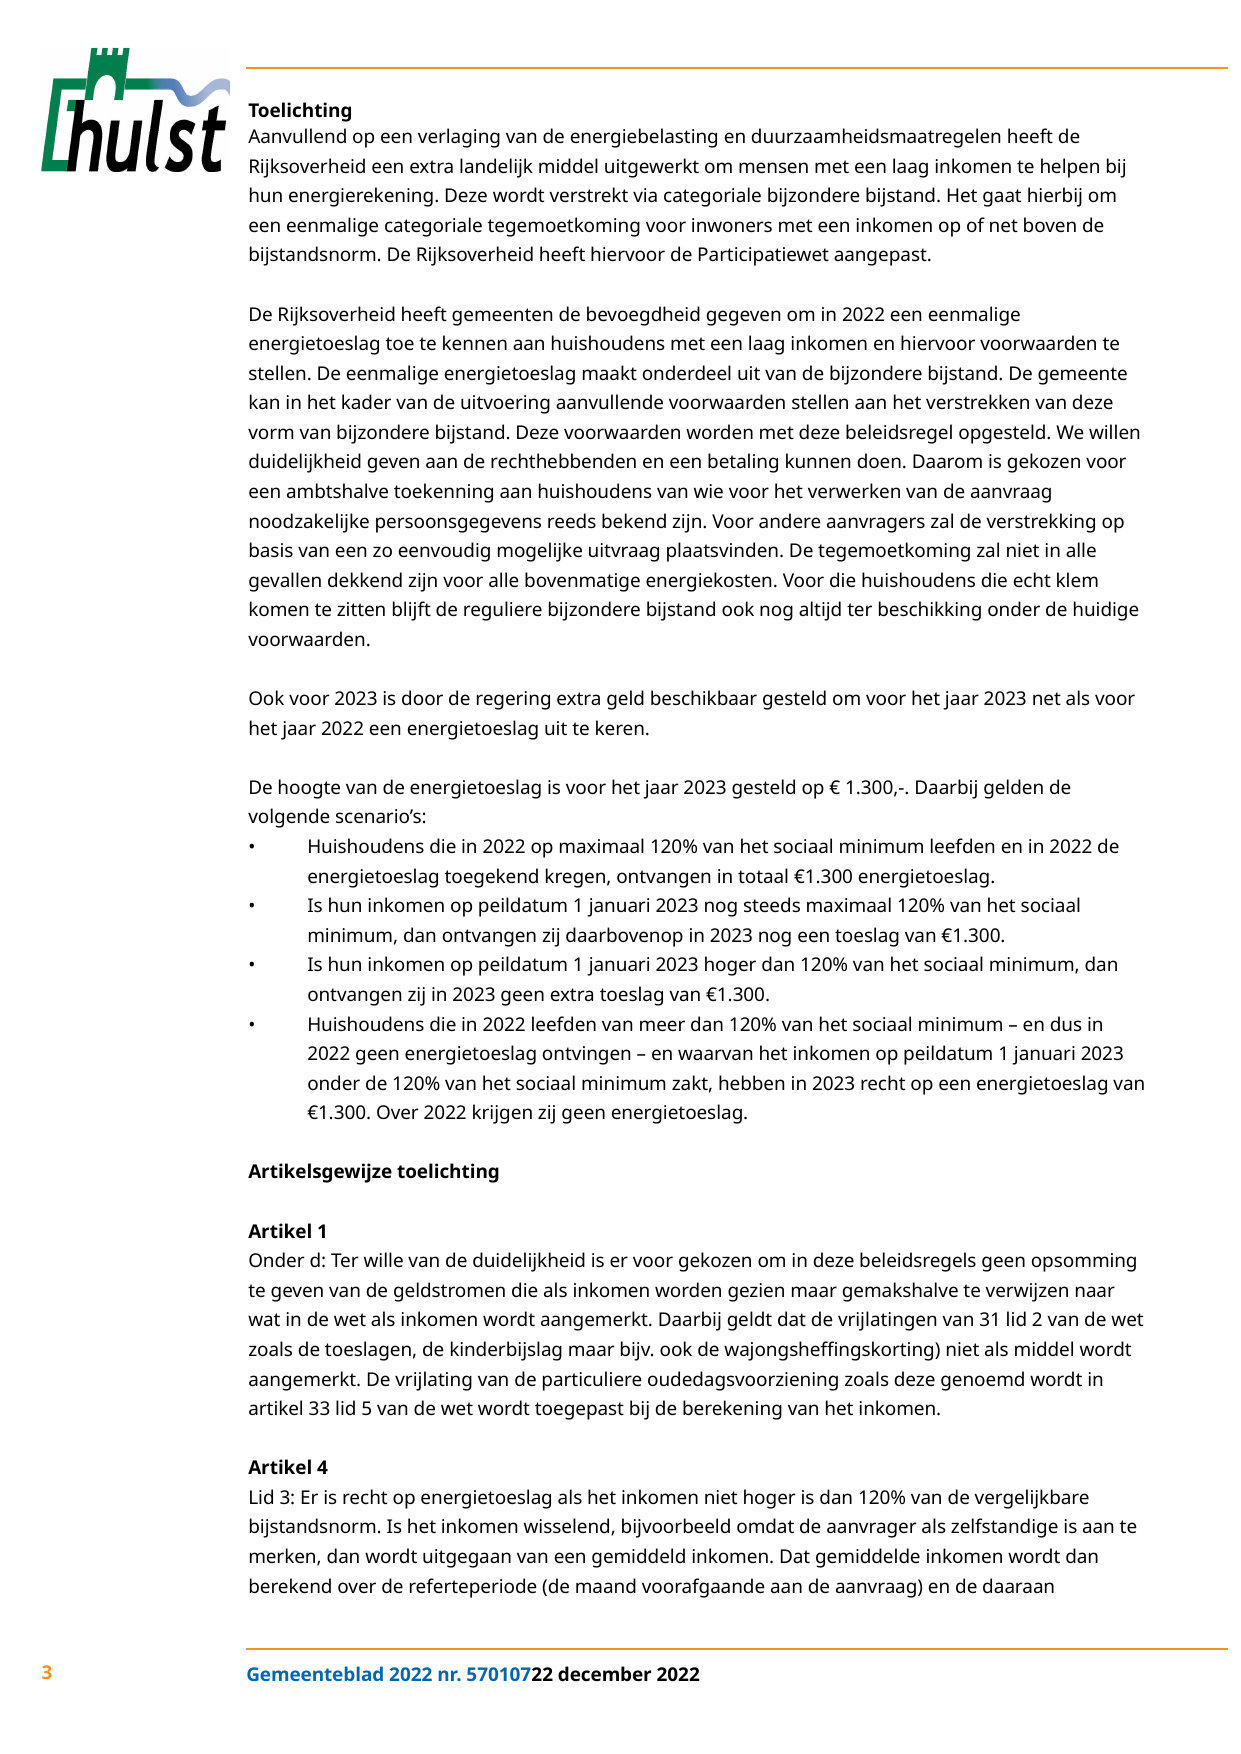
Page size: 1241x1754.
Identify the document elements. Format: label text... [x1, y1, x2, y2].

text Onder d: Ter wille van de duidelijkheid is er voor gekozen om in deze beleidsregels geen opsomming te geven van de geldstromen die als inkomen worden gezien maar gemakshalve te verwijzen naar wat in de wet als inkomen wordt aangemerkt. Daarbij geldt dat de vrijlatingen van 31 lid 2 van de wet zoals de toeslagen, de kinderbijslag maar bijv. ook de wajongsheffingskorting) niet als middel wordt aangemerkt. De vrijlating van de particuliere oudedagsvoorziening zoals deze genoemd wordt in artikel 33 lid 5 van de wet wordt toegepast bij de berekening van het inkomen. [248, 1247, 1152, 1421]
text Lid 3: Er is recht op energietoeslag als het inkomen niet hoger is dan 120% van de vergelijkbare bijstandsnorm. Is het inkomen wisselend, bijvoorbeeld omdat de aanvrager als zelfstandige is aan te merken, dan wordt uitgegaan van een gemiddeld inkomen. Dat gemiddelde inkomen wordt dan berekend over de referteperiode (de maand voorafgaande aan de aanvraag) en de daaraan [248, 1484, 1152, 1599]
text De Rijksoverheid heeft gemeenten de bevoegdheid gegeven om in 2022 een eenmalige energietoeslag toe te kennen aan huishoudens met een laag inkomen en hiervoor voorwaarden te stellen. De eenmalige energietoeslag maakt onderdeel uit van de bijzondere bijstand. De gemeente kan in het kader van de uitvoering aanvullende voorwaarden stellen aan het verstrekken van deze vorm van bijzondere bijstand. Deze voorwaarden worden met deze beleidsregel opgesteld. We willen duidelijkheid geven aan de rechthebbenden en een betaling kunnen doen. Daarom is gekozen voor een ambtshalve toekenning aan huishoudens van wie voor het verwerken van de aanvraag noodzakelijke persoonsgegevens reeds bekend zijn. Voor andere aanvragers zal de verstrekking op basis van een zo eenvoudig mogelijke uitvraag plaatsvinden. De tegemoetkoming zal niet in alle gevallen dekkend zijn voor alle bovenmatige energiekosten. Voor die huishoudens die echt klem komen te zitten blijft de reguliere bijzondere bijstand ook nog altijd ter beschikking onder de huidige voorwaarden. [248, 301, 1152, 652]
text Artikelsgewijze toelichting [248, 1159, 1152, 1184]
list Is hun inkomen op peildatum 1 januari 2023 nog steeds maximaal 120% van het sociaal minimum, dan ontvangen zij daarbovenop in 2023 nog een toeslag van €1.300. [248, 892, 1152, 948]
text De hoogte van de energietoeslag is voor het jaar 2023 gesteld op € 1.300,-. Daarbij gelden de volgende scenario’s: [248, 774, 1152, 829]
list Huishoudens die in 2022 leefden van meer dan 120% van het sociaal minimum – en dus in 2022 geen energietoeslag ontvingen – en waarvan het inkomen op peildatum 1 januari 2023 onder de 120% van het sociaal minimum zakt, hebben in 2023 recht op een energietoeslag van €1.300. Over 2022 krijgen zij geen energietoeslag. [248, 1011, 1152, 1125]
text Ook voor 2023 is door de regering extra geld beschikbaar gesteld om voor het jaar 2023 net als voor het jaar 2022 een energietoeslag uit te keren. [248, 685, 1152, 741]
picture [41, 47, 231, 172]
text Aanvullend op een verlaging van de energiebelasting en duurzaamheidsmaatregelen heeft de Rijksoverheid een extra landelijk middel uitgewerkt om mensen met een laag inkomen te helpen bij hun energierekening. Deze wordt verstrekt via categoriale bijzondere bijstand. Het gaat hierbij om een eenmalige categoriale tegemoetkoming voor inwoners met een inkomen op of net boven de bijstandsnorm. De Rijksoverheid heeft hiervoor de Participatiewet aangepast. [248, 123, 1152, 267]
text Toelichting [248, 95, 1152, 123]
text Artikel 4 [248, 1454, 1152, 1480]
text Artikel 1 [248, 1218, 1152, 1244]
list Is hun inkomen op peildatum 1 januari 2023 hoger dan 120% van het sociaal minimum, dan ontvangen zij in 2023 geen extra toeslag van €1.300. [248, 952, 1152, 1007]
list Huishoudens die in 2022 op maximaal 120% van het sociaal minimum leefden en in 2022 de energietoeslag toegekend kregen, ontvangen in totaal €1.300 energietoeslag. [248, 833, 1152, 889]
